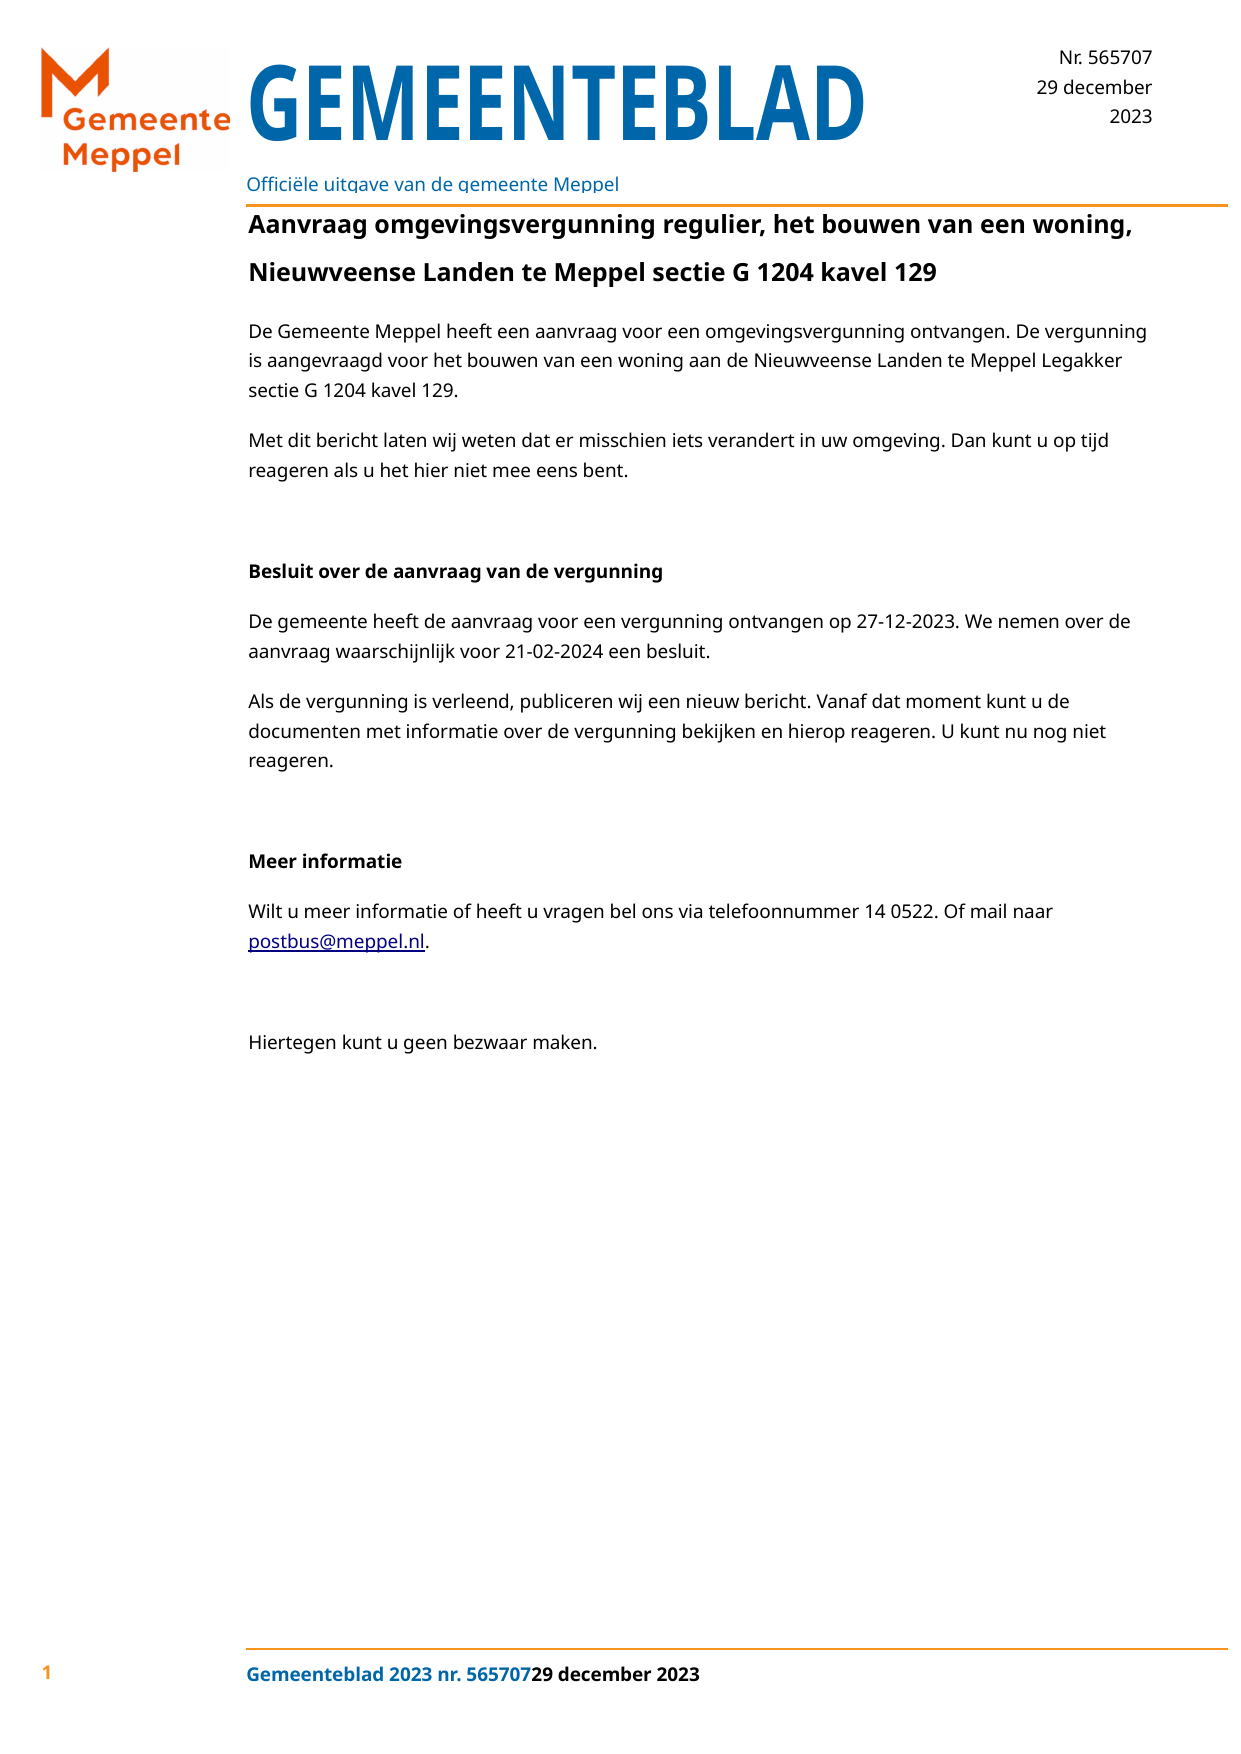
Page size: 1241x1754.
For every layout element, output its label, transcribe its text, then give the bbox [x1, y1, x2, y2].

text Besluit over de aanvraag van de vergunning [248, 558, 1152, 584]
text Meer informatie [248, 848, 1152, 874]
picture [41, 47, 231, 172]
text De gemeente heeft de aanvraag voor een vergunning ontvangen op 27-12-2023. We nemen over de aanvraag waarschijnlijk voor 21-02-2024 een besluit. [248, 608, 1152, 664]
text Met dit bericht laten wij weten dat er misschien iets verandert in uw omgeving. Dan kunt u op tijd reageren als u het hier niet mee eens bent. [248, 427, 1152, 483]
text Als de vergunning is verleend, publiceren wij een nieuw bericht. Vanaf dat moment kunt u de documenten met informatie over de vergunning bekijken en hierop reageren. U kunt nu nog niet reageren. [248, 688, 1152, 773]
text Aanvraag omgevingsvergunning regulier, het bouwen van een woning, Nieuwveense Landen te Meppel sectie G 1204 kavel 129 [248, 207, 1152, 288]
text De Gemeente Meppel heeft een aanvraag voor een omgevingsvergunning ontvangen. De vergunning is aangevraagd voor het bouwen van een woning aan de Nieuwveense Landen te Meppel Legakker sectie G 1204 kavel 129. [248, 318, 1152, 403]
text Hiertegen kunt u geen bezwaar maken. [248, 1029, 1152, 1055]
text Wilt u meer informatie of heeft u vragen bel ons via telefoonnummer 14 0522. Of mail naar postbus@meppel.nl. [248, 899, 1152, 954]
